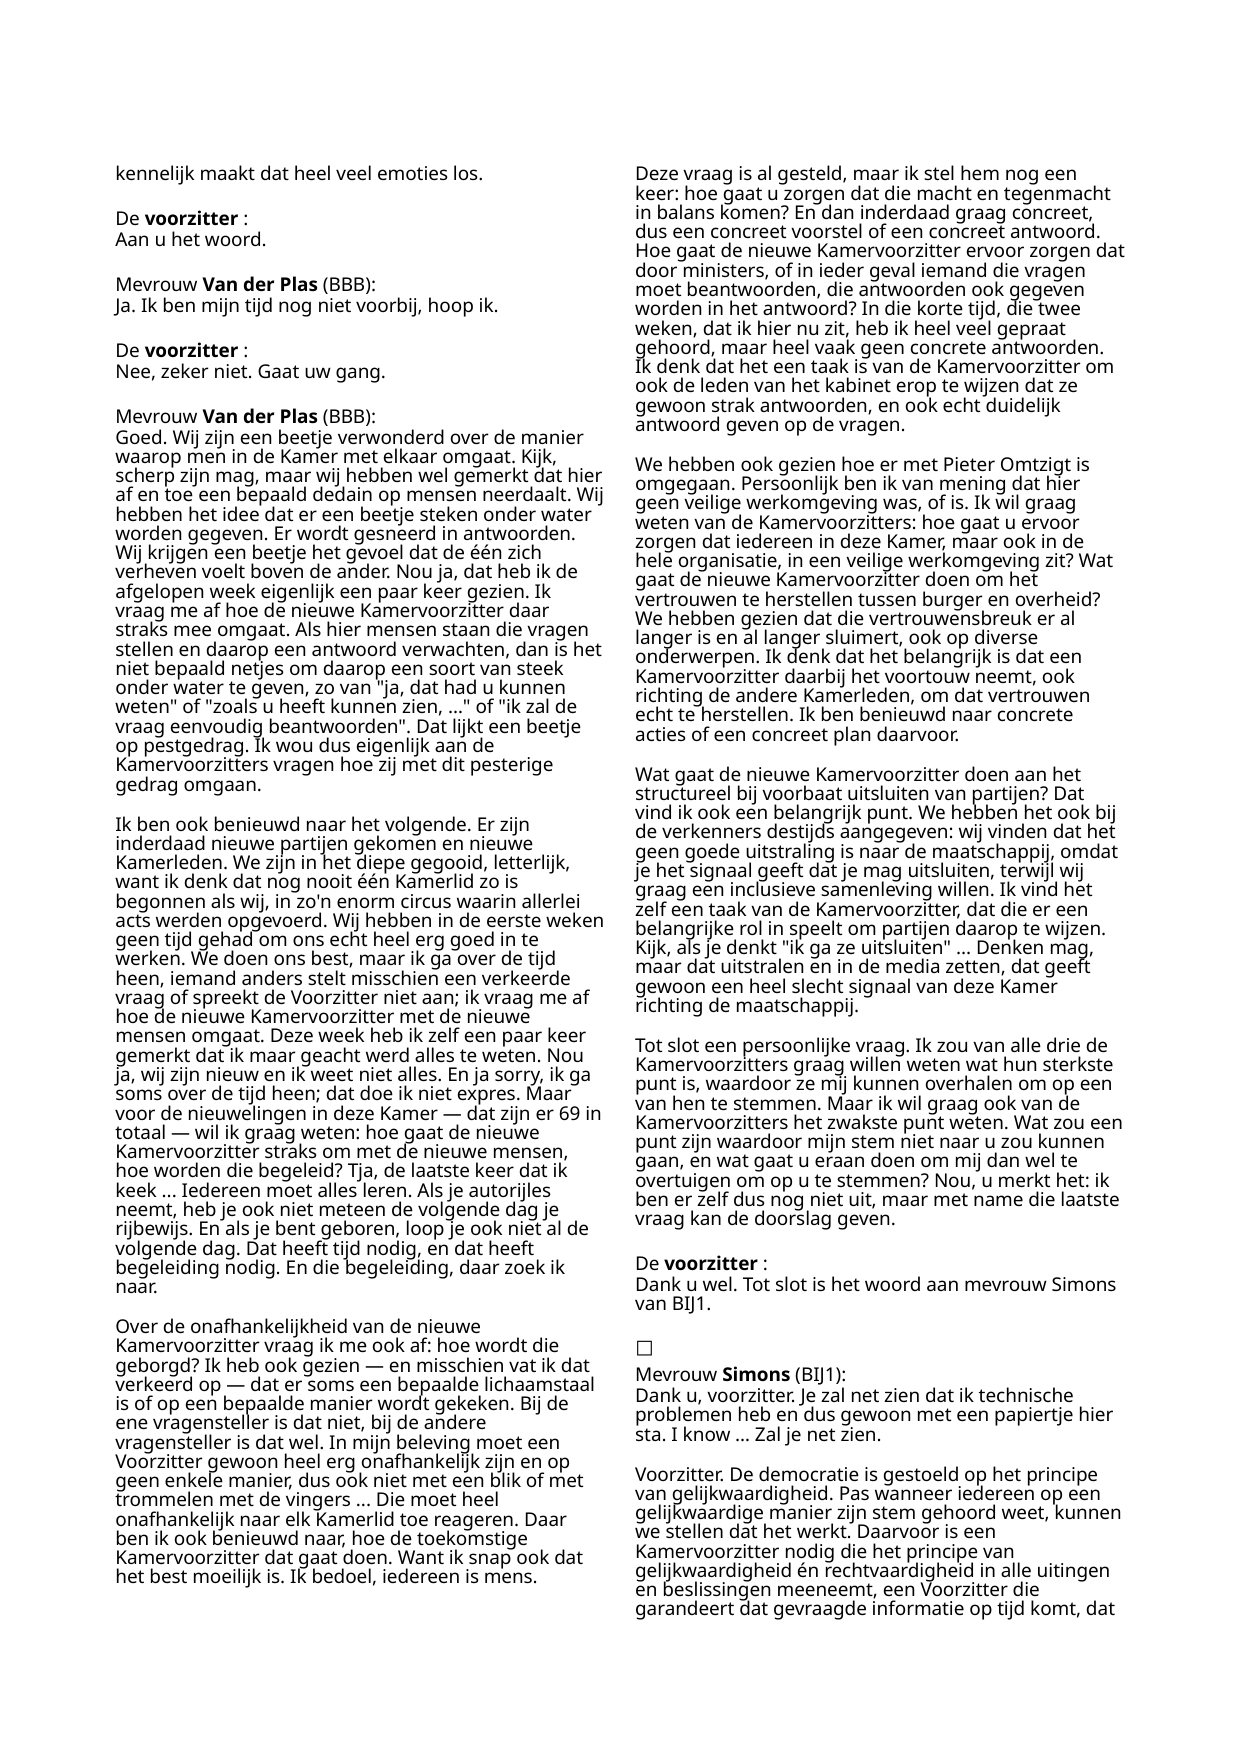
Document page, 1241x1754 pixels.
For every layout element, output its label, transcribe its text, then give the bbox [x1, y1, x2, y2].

text We hebben ook gezien hoe er met Pieter Omtzigt is omgegaan. Persoonlijk ben ik van mening dat hier geen veilige werkomgeving was, of is. Ik wil graag weten van de Kamervoorzitters: hoe gaat u ervoor zorgen dat iedereen in deze Kamer, maar ook in de hele organisatie, in een veilige werkomgeving zit? Wat gaat de nieuwe Kamervoorzitter doen om het vertrouwen te herstellen tussen burger en overheid? We hebben gezien dat die vertrouwensbreuk er al langer is en al langer sluimert, ook op diverse onderwerpen. Ik denk dat het belangrijk is dat een Kamervoorzitter daarbij het voortouw neemt, ook richting de andere Kamerleden, om dat vertrouwen echt te herstellen. Ik ben benieuwd naar concrete acties of een concreet plan daarvoor. [635, 456, 1125, 745]
text De voorzitter : [635, 1250, 1125, 1276]
text Deze vraag is al gesteld, maar ik stel hem nog een keer: hoe gaat u zorgen dat die macht en tegenmacht in balans komen? En dan inderdaad graag concreet, dus een concreet voorstel of een concreet antwoord. Hoe gaat de nieuwe Kamervoorzitter ervoor zorgen dat door ministers, of in ieder geval iemand die vragen moet beantwoorden, die antwoorden ook gegeven worden in het antwoord? In die korte tijd, die twee weken, dat ik hier nu zit, heb ik heel veel gepraat gehoord, maar heel vaak geen concrete antwoorden. Ik denk dat het een taak is van de Kamervoorzitter om ook de leden van het kabinet erop te wijzen dat ze gewoon strak antwoorden, en ook echt duidelijk antwoord geven op de vragen. [635, 165, 1125, 435]
text De voorzitter : [115, 337, 605, 363]
text De voorzitter : [115, 205, 605, 231]
text Dank u, voorzitter. Je zal net zien dat ik technische problemen heb en dus gewoon met een papiertje hier sta. I know … Zal je net zien. [635, 1387, 1125, 1445]
text Mevrouw Van der Plas (BBB): [115, 403, 605, 429]
text Voorzitter. De democratie is gestoeld op het principe van gelijkwaardigheid. Pas wanneer iedereen op een gelijkwaardige manier zijn stem gehoord weet, kunnen we stellen dat het werkt. Daarvoor is een Kamervoorzitter nodig die het principe van gelijkwaardigheid én rechtvaardigheid in alle uitingen en beslissingen meeneemt, een Voorzitter die garandeert dat gevraagde informatie op tijd komt, dat [635, 1466, 1125, 1620]
text Goed. Wij zijn een beetje verwonderd over de manier waarop men in de Kamer met elkaar omgaat. Kijk, scherp zijn mag, maar wij hebben wel gemerkt dat hier af en toe een bepaald dedain op mensen neerdaalt. Wij hebben het idee dat er een beetje steken onder water worden gegeven. Er wordt gesneerd in antwoorden. Wij krijgen een beetje het gevoel dat de één zich verheven voelt boven de ander. Nou ja, dat heb ik de afgelopen week eigenlijk een paar keer gezien. Ik vraag me af hoe de nieuwe Kamervoorzitter daar straks mee omgaat. Als hier mensen staan die vragen stellen en daarop een antwoord verwachten, dan is het niet bepaald netjes om daarop een soort van steek onder water te geven, zo van "ja, dat had u kunnen weten" of "zoals u heeft kunnen zien, …" of "ik zal de vraag eenvoudig beantwoorden". Dat lijkt een beetje op pestgedrag. Ik wou dus eigenlijk aan de Kamervoorzitters vragen hoe zij met dit pesterige gedrag omgaan. [115, 429, 605, 795]
text Tot slot een persoonlijke vraag. Ik zou van alle drie de Kamervoorzitters graag willen weten wat hun sterkste punt is, waardoor ze mij kunnen overhalen om op een van hen te stemmen. Maar ik wil graag ook van de Kamervoorzitters het zwakste punt weten. Wat zou een punt zijn waardoor mijn stem niet naar u zou kunnen gaan, en wat gaat u eraan doen om mij dan wel te overtuigen om op u te stemmen? Nou, u merkt het: ik ben er zelf dus nog niet uit, maar met name die laatste vraag kan de doorslag geven. [635, 1037, 1125, 1229]
text Over de onafhankelijkheid van de nieuwe Kamervoorzitter vraag ik me ook af: hoe wordt die geborgd? Ik heb ook gezien — en misschien vat ik dat verkeerd op — dat er soms een bepaalde lichaamstaal is of op een bepaalde manier wordt gekeken. Bij de ene vragensteller is dat niet, bij de andere vragensteller is dat wel. In mijn beleving moet een Voorzitter gewoon heel erg onafhankelijk zijn en op geen enkele manier, dus ook niet met een blik of met trommelen met de vingers ... Die moet heel onafhankelijk naar elk Kamerlid toe reageren. Daar ben ik ook benieuwd naar, hoe de toekomstige Kamervoorzitter dat gaat doen. Want ik snap ook dat het best moeilijk is. Ik bedoel, iedereen is mens. [115, 1318, 605, 1588]
text Ik ben ook benieuwd naar het volgende. Er zijn inderdaad nieuwe partijen gekomen en nieuwe Kamerleden. We zijn in het diepe gegooid, letterlijk, want ik denk dat nog nooit één Kamerlid zo is begonnen als wij, in zo'n enorm circus waarin allerlei acts werden opgevoerd. Wij hebben in de eerste weken geen tijd gehad om ons echt heel erg goed in te werken. We doen ons best, maar ik ga over de tijd heen, iemand anders stelt misschien een verkeerde vraag of spreekt de Voorzitter niet aan; ik vraag me af hoe de nieuwe Kamervoorzitter met de nieuwe mensen omgaat. Deze week heb ik zelf een paar keer gemerkt dat ik maar geacht werd alles te weten. Nou ja, wij zijn nieuw en ik weet niet alles. En ja sorry, ik ga soms over de tijd heen; dat doe ik niet expres. Maar voor de nieuwelingen in deze Kamer — dat zijn er 69 in totaal — wil ik graag weten: hoe gaat de nieuwe Kamervoorzitter straks om met de nieuwe mensen, hoe worden die begeleid? Tja, de laatste keer dat ik keek ... Iedereen moet alles leren. Als je autorijles neemt, heb je ook niet meteen de volgende dag je rijbewijs. En als je bent geboren, loop je ook niet al de volgende dag. Dat heeft tijd nodig, en dat heeft begeleiding nodig. En die begeleiding, daar zoek ik naar. [115, 816, 605, 1297]
text Mevrouw Van der Plas (BBB): [115, 271, 605, 297]
text Dank u wel. Tot slot is het woord aan mevrouw Simons van BIJ1. [635, 1276, 1125, 1315]
text Aan u het woord. [115, 231, 605, 250]
text Mevrouw Simons (BIJ1): [635, 1361, 1125, 1387]
text Nee, zeker niet. Gaat uw gang. [115, 363, 605, 382]
text ⬜ [635, 1336, 1125, 1361]
text Wat gaat de nieuwe Kamervoorzitter doen aan het structureel bij voorbaat uitsluiten van partijen? Dat vind ik ook een belangrijk punt. We hebben het ook bij de verkenners destijds aangegeven: wij vinden dat het geen goede uitstraling is naar de maatschappij, omdat je het signaal geeft dat je mag uitsluiten, terwijl wij graag een inclusieve samenleving willen. Ik vind het zelf een taak van de Kamervoorzitter, dat die er een belangrijke rol in speelt om partijen daarop te wijzen. Kijk, als je denkt "ik ga ze uitsluiten" ... Denken mag, maar dat uitstralen en in de media zetten, dat geeft gewoon een heel slecht signaal van deze Kamer richting de maatschappij. [635, 766, 1125, 1016]
text kennelijk maakt dat heel veel emoties los. [115, 165, 605, 184]
text Ja. Ik ben mijn tijd nog niet voorbij, hoop ik. [115, 297, 605, 316]
